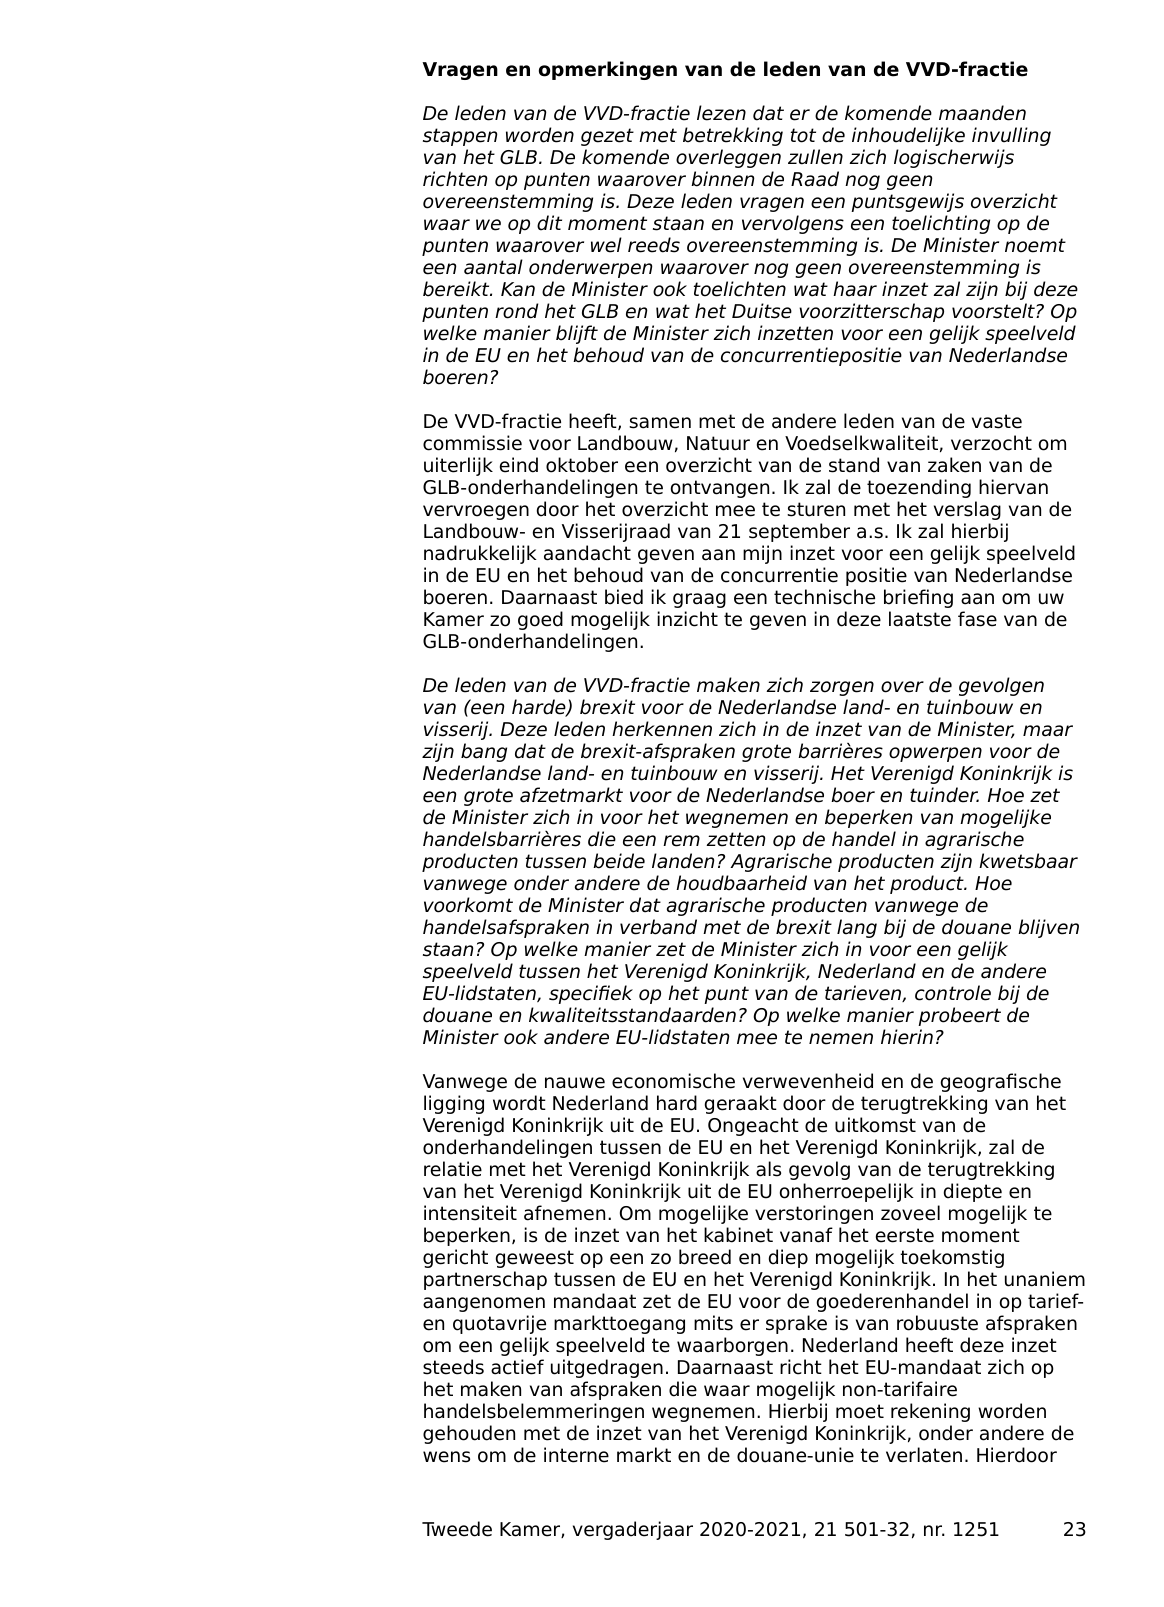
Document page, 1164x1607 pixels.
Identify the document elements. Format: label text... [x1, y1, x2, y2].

text De leden van de VVD-fractie lezen dat er de komende maanden stappen worden gezet met betrekking tot de inhoudelijke invulling van het GLB. De komende overleggen zullen zich logischerwijs richten op punten waarover binnen de Raad nog geen overeenstemming is. Deze leden vragen een puntsgewijs overzicht waar we op dit moment staan en vervolgens een toelichting op de punten waarover wel reeds overeenstemming is. De Minister noemt een aantal onderwerpen waarover nog geen overeenstemming is bereikt. Kan de Minister ook toelichten wat haar inzet zal zijn bij deze punten rond het GLB en wat het Duitse voorzitterschap voorstelt? Op welke manier blijft de Minister zich inzetten voor een gelijk speelveld in de EU en het behoud van de concurrentiepositie van Nederlandse boeren? [422, 103, 1087, 389]
subtitle Vragen en opmerkingen van de leden van de VVD-fractie [422, 59, 1087, 81]
text De leden van de VVD-fractie maken zich zorgen over de gevolgen van (een harde) brexit voor de Nederlandse land- en tuinbouw en visserij. Deze leden herkennen zich in de inzet van de Minister, maar zijn bang dat de brexit-afspraken grote barrières opwerpen voor de Nederlandse land- en tuinbouw en visserij. Het Verenigd Koninkrijk is een grote afzetmarkt voor de Nederlandse boer en tuinder. Hoe zet de Minister zich in voor het wegnemen en beperken van mogelijke handelsbarrières die een rem zetten op de handel in agrarische producten tussen beide landen? Agrarische producten zijn kwetsbaar vanwege onder andere de houdbaarheid van het product. Hoe voorkomt de Minister dat agrarische producten vanwege de handelsafspraken in verband met de brexit lang bij de douane blijven staan? Op welke manier zet de Minister zich in voor een gelijk speelveld tussen het Verenigd Koninkrijk, Nederland en de andere EU-lidstaten, specifiek op het punt van de tarieven, controle bij de douane en kwaliteitsstandaarden? Op welke manier probeert de Minister ook andere EU-lidstaten mee te nemen hierin? [422, 675, 1087, 1049]
text De VVD-fractie heeft, samen met de andere leden van de vaste commissie voor Landbouw, Natuur en Voedselkwaliteit, verzocht om uiterlijk eind oktober een overzicht van de stand van zaken van de GLB-onderhandelingen te ontvangen. Ik zal de toezending hiervan vervroegen door het overzicht mee te sturen met het verslag van de Landbouw- en Visserijraad van 21 september a.s. Ik zal hierbij nadrukkelijk aandacht geven aan mijn inzet voor een gelijk speelveld in de EU en het behoud van de concurrentie positie van Nederlandse boeren. Daarnaast bied ik graag een technische briefing aan om uw Kamer zo goed mogelijk inzicht te geven in deze laatste fase van de GLB-onderhandelingen. [422, 411, 1087, 653]
text Vanwege de nauwe economische verwevenheid en de geografische ligging wordt Nederland hard geraakt door de terugtrekking van het Verenigd Koninkrijk uit de EU. Ongeacht de uitkomst van de onderhandelingen tussen de EU en het Verenigd Koninkrijk, zal de relatie met het Verenigd Koninkrijk als gevolg van de terugtrekking van het Verenigd Koninkrijk uit de EU onherroepelijk in diepte en intensiteit afnemen. Om mogelijke verstoringen zoveel mogelijk te beperken, is de inzet van het kabinet vanaf het eerste moment gericht geweest op een zo breed en diep mogelijk toekomstig partnerschap tussen de EU en het Verenigd Koninkrijk. In het unaniem aangenomen mandaat zet de EU voor de goederenhandel in op tarief- en quotavrije markttoegang mits er sprake is van robuuste afspraken om een gelijk speelveld te waarborgen. Nederland heeft deze inzet steeds actief uitgedragen. Daarnaast richt het EU-mandaat zich op het maken van afspraken die waar mogelijk non-tarifaire handelsbelemmeringen wegnemen. Hierbij moet rekening worden gehouden met de inzet van het Verenigd Koninkrijk, onder andere de wens om de interne markt en de douane-unie te verlaten. Hierdoor [422, 1071, 1087, 1467]
